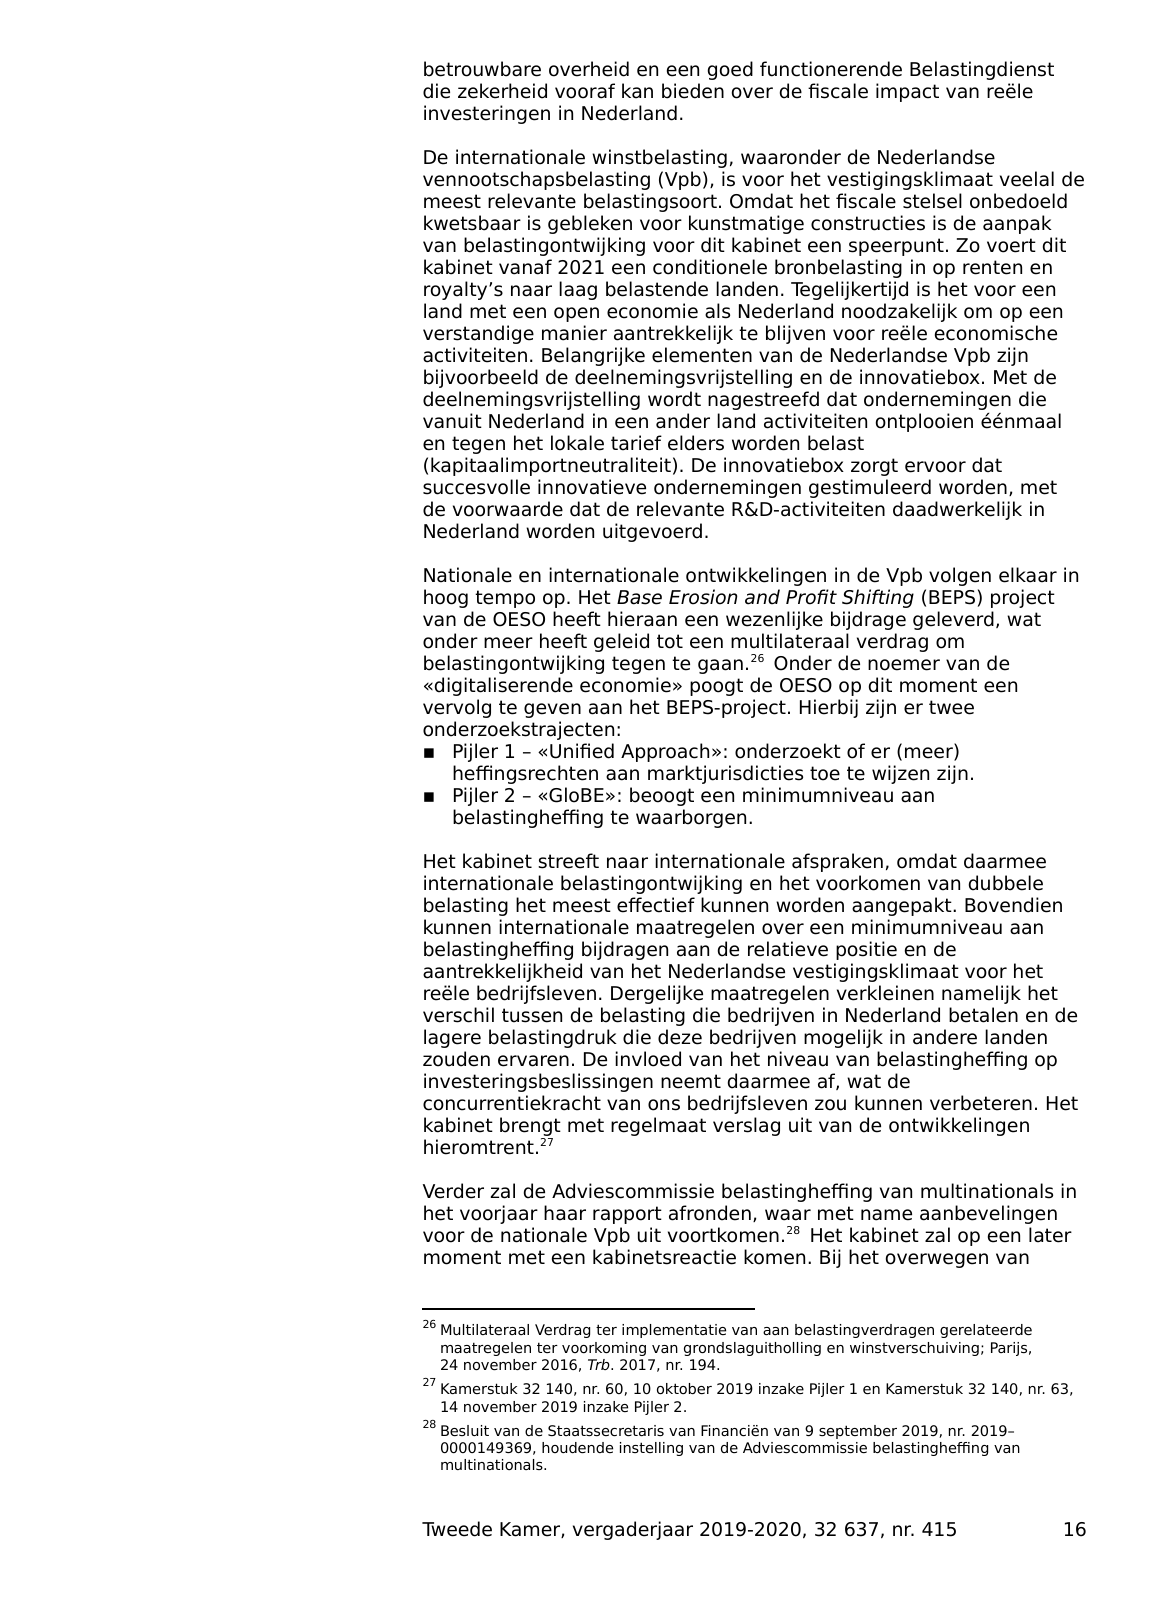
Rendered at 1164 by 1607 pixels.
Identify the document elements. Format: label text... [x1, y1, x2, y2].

text Nationale en internationale ontwikkelingen in de Vpb volgen elkaar in hoog tempo op. Het Base Erosion and Profit Shifting (BEPS) project van de OESO heeft hieraan een wezenlijke bijdrage geleverd, wat onder meer heeft geleid tot een multilateraal verdrag om belastingontwijking tegen te gaan. Onder de noemer van de «digitaliserende economie» poogt de OESO op dit moment een vervolg te geven aan het BEPS-project. Hierbij zijn er twee onderzoekstrajecten: [422, 565, 1087, 741]
text betrouwbare overheid en een goed functionerende Belastingdienst die zekerheid vooraf kan bieden over de fiscale impact van reële investeringen in Nederland. [422, 59, 1087, 125]
text Verder zal de Adviescommissie belastingheffing van multinationals in het voorjaar haar rapport afronden, waar met name aanbevelingen voor de nationale Vpb uit voortkomen. Het kabinet zal op een later moment met een kabinetsreactie komen. Bij het overwegen van [422, 1181, 1087, 1269]
text Multilateraal Verdrag ter implementatie van aan belastingverdragen gerelateerde maatregelen ter voorkoming van grondslaguitholling en winstverschuiving; Parijs, 24 november 2016, Trb. 2017, nr. 194. [422, 1318, 1087, 1374]
text Het kabinet streeft naar internationale afspraken, omdat daarmee internationale belastingontwijking en het voorkomen van dubbele belasting het meest effectief kunnen worden aangepakt. Bovendien kunnen internationale maatregelen over een minimumniveau aan belastingheffing bijdragen aan de relatieve positie en de aantrekkelijkheid van het Nederlandse vestigingsklimaat voor het reële bedrijfsleven. Dergelijke maatregelen verkleinen namelijk het verschil tussen de belasting die bedrijven in Nederland betalen en de lagere belastingdruk die deze bedrijven mogelijk in andere landen zouden ervaren. De invloed van het niveau van belastingheffing op investeringsbeslissingen neemt daarmee af, wat de concurrentiekracht van ons bedrijfsleven zou kunnen verbeteren. Het kabinet brengt met regelmaat verslag uit van de ontwikkelingen hieromtrent. [422, 851, 1087, 1159]
text Kamerstuk 32 140, nr. 60, 10 oktober 2019 inzake Pijler 1 en Kamerstuk 32 140, nr. 63, 14 november 2019 inzake Pijler 2. [422, 1377, 1087, 1416]
text ▪ Pijler 1 – «Unified Approach»: onderzoekt of er (meer) heffingsrechten aan marktjurisdicties toe te wijzen zijn. [422, 741, 1087, 785]
text ▪ Pijler 2 – «GloBE»: beoogt een minimumniveau aan belastingheffing te waarborgen. [422, 785, 1087, 829]
text De internationale winstbelasting, waaronder de Nederlandse vennootschapsbelasting (Vpb), is voor het vestigingsklimaat veelal de meest relevante belastingsoort. Omdat het fiscale stelsel onbedoeld kwetsbaar is gebleken voor kunstmatige constructies is de aanpak van belastingontwijking voor dit kabinet een speerpunt. Zo voert dit kabinet vanaf 2021 een conditionele bronbelasting in op renten en royalty’s naar laag belastende landen. Tegelijkertijd is het voor een land met een open economie als Nederland noodzakelijk om op een verstandige manier aantrekkelijk te blijven voor reële economische activiteiten. Belangrijke elementen van de Nederlandse Vpb zijn bijvoorbeeld de deelnemingsvrijstelling en de innovatiebox. Met de deelnemingsvrijstelling wordt nagestreefd dat ondernemingen die vanuit Nederland in een ander land activiteiten ontplooien éénmaal en tegen het lokale tarief elders worden belast (kapitaalimportneutraliteit). De innovatiebox zorgt ervoor dat succesvolle innovatieve ondernemingen gestimuleerd worden, met de voorwaarde dat de relevante R&D-activiteiten daadwerkelijk in Nederland worden uitgevoerd. [422, 147, 1087, 543]
text Besluit van de Staatssecretaris van Financiën van 9 september 2019, nr. 2019–0000149369, houdende instelling van de Adviescommissie belastingheffing van multinationals. [422, 1418, 1087, 1474]
